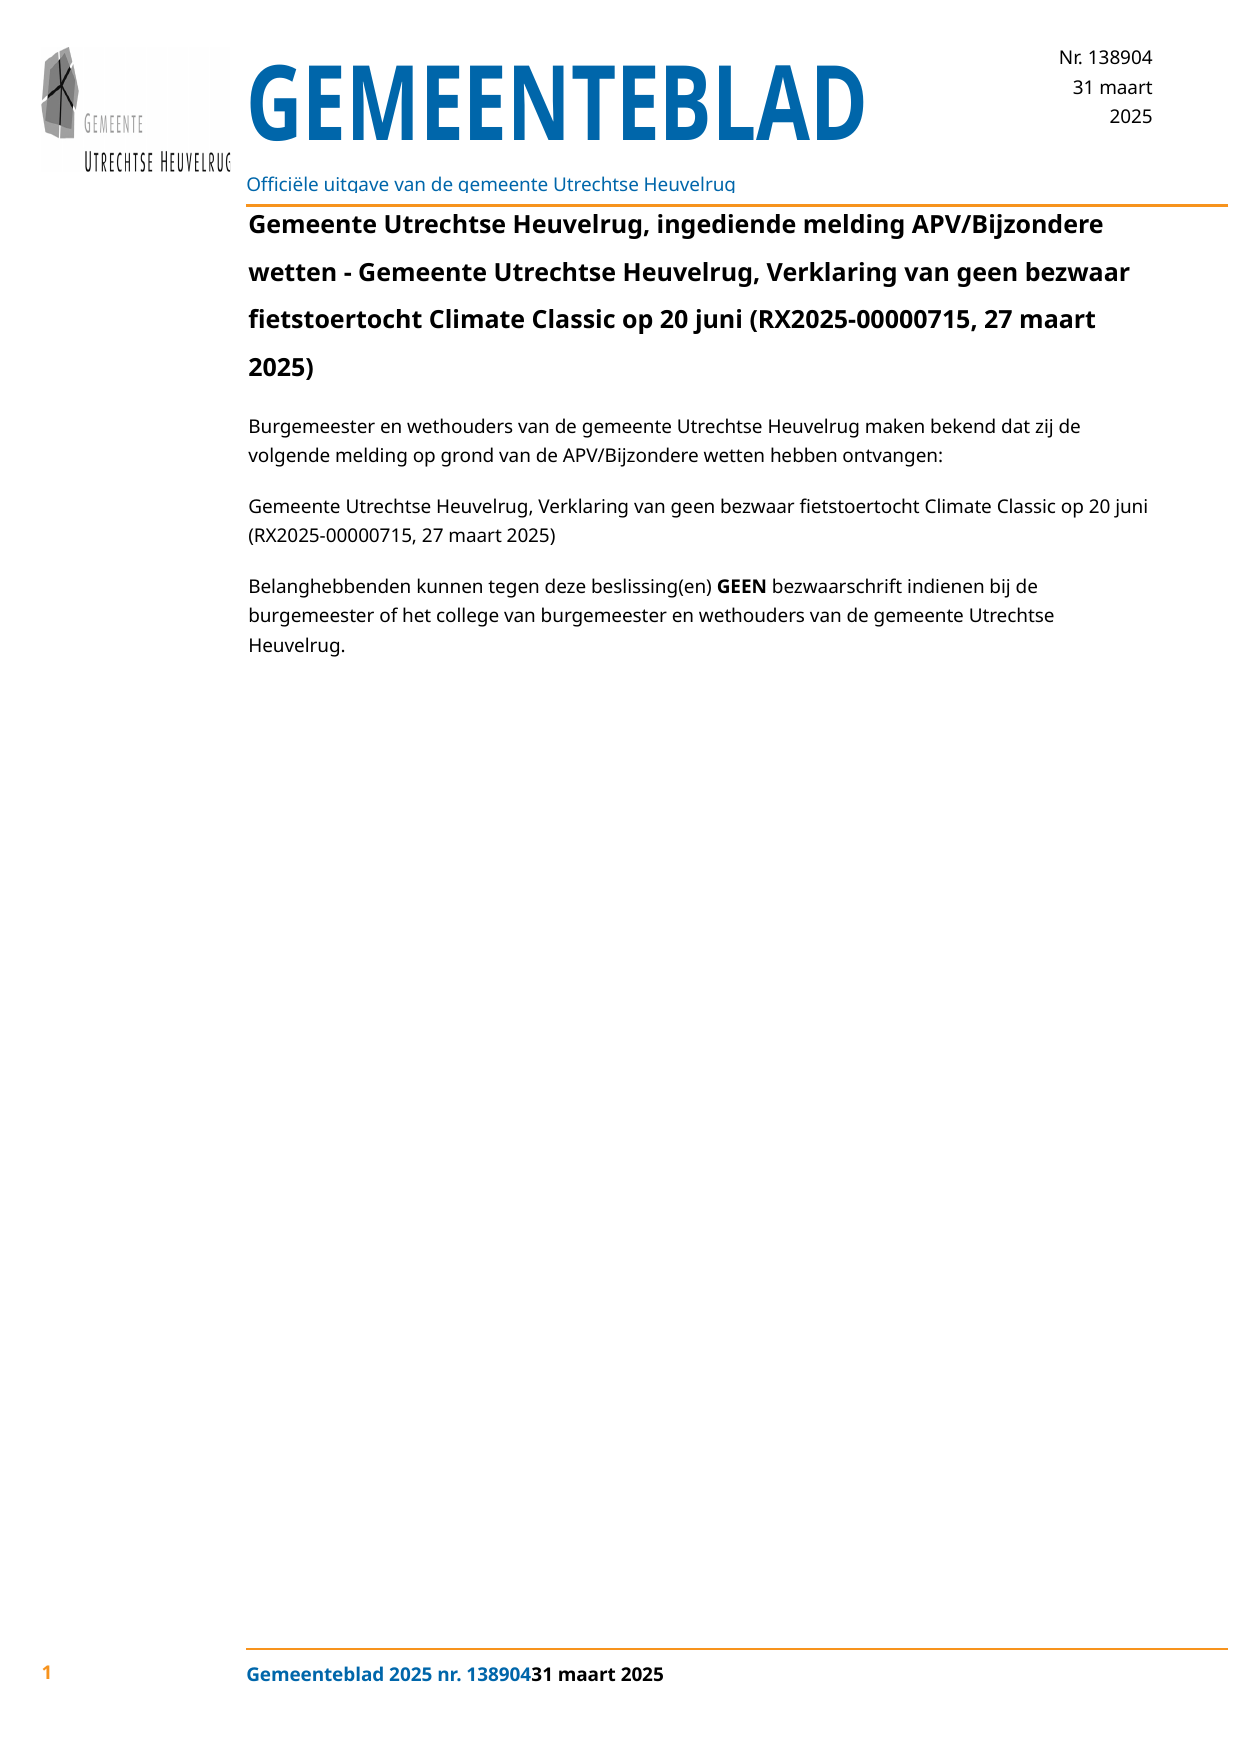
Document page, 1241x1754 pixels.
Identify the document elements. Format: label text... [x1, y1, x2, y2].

picture [41, 47, 231, 172]
text Belanghebbenden kunnen tegen deze beslissing(en) GEEN bezwaarschrift indienen bij de burgemeester of het college van burgemeester en wethouders van de gemeente Utrechtse Heuvelrug. [248, 573, 1152, 658]
text Gemeente Utrechtse Heuvelrug, ingediende melding APV/Bijzondere wetten - Gemeente Utrechtse Heuvelrug, Verklaring van geen bezwaar fietstoertocht Climate Classic op 20 juni (RX2025-00000715, 27 maart 2025) [248, 207, 1152, 384]
text Gemeente Utrechtse Heuvelrug, Verklaring van geen bezwaar fietstoertocht Climate Classic op 20 juni (RX2025-00000715, 27 maart 2025) [248, 493, 1152, 548]
text Burgemeester en wethouders van de gemeente Utrechtse Heuvelrug maken bekend dat zij de volgende melding op grond van de APV/Bijzondere wetten hebben ontvangen: [248, 413, 1152, 468]
